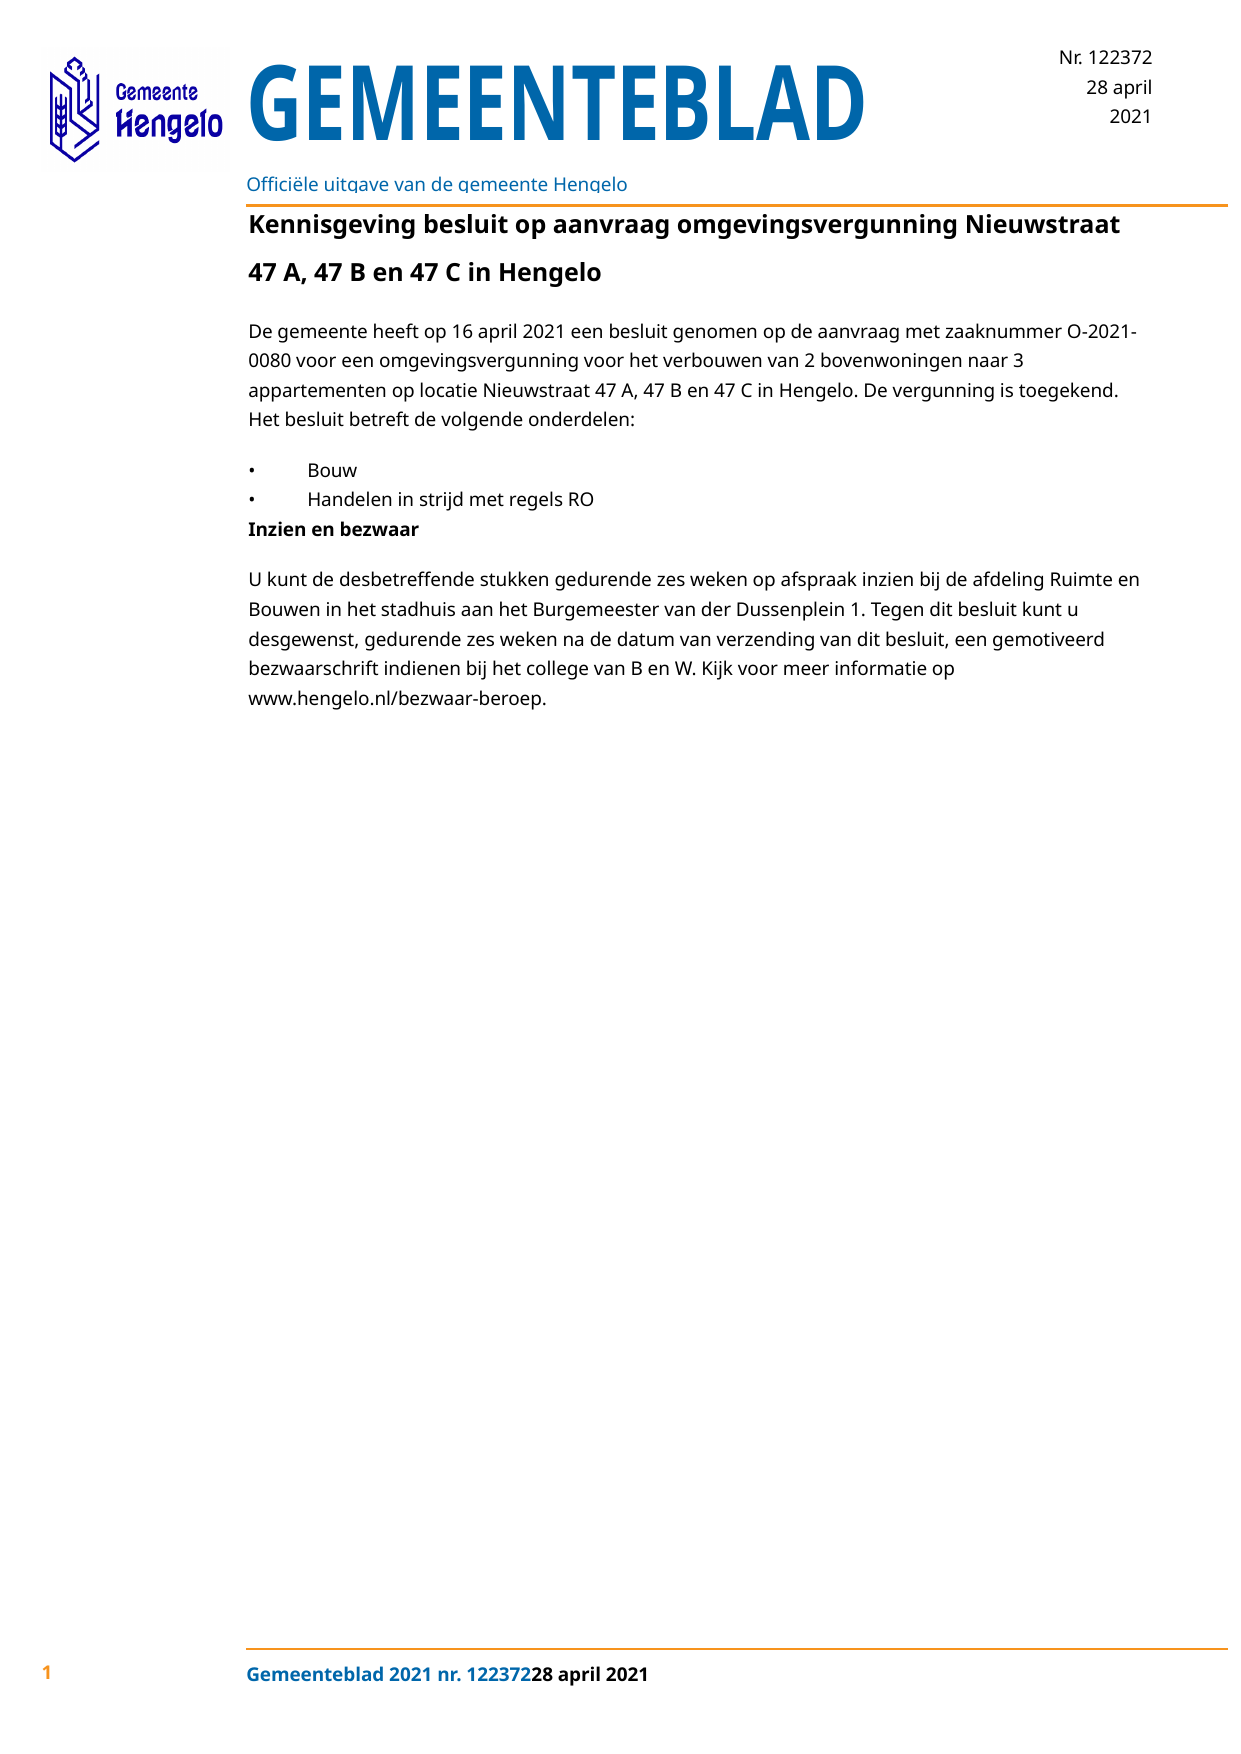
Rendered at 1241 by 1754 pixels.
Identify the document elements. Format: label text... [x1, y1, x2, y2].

text U kunt de desbetreffende stukken gedurende zes weken op afspraak inzien bij de afdeling Ruimte en Bouwen in het stadhuis aan het Burgemeester van der Dussenplein 1. Tegen dit besluit kunt u desgewenst, gedurende zes weken na de datum van verzending van dit besluit, een gemotiveerd bezwaarschrift indienen bij het college van B en W. Kijk voor meer informatie op www.hengelo.nl/bezwaar-beroep. [248, 567, 1152, 711]
text Inzien en bezwaar [248, 516, 1152, 542]
list Bouw [248, 457, 1152, 483]
picture [41, 47, 231, 172]
text De gemeente heeft op 16 april 2021 een besluit genomen op de aanvraag met zaaknummer O-2021-0080 voor een omgevingsvergunning voor het verbouwen van 2 bovenwoningen naar 3 appartementen op locatie Nieuwstraat 47 A, 47 B en 47 C in Hengelo. De vergunning is toegekend. Het besluit betreft de volgende onderdelen: [248, 318, 1152, 432]
text Kennisgeving besluit op aanvraag omgevingsvergunning Nieuwstraat 47 A, 47 B en 47 C in Hengelo [248, 207, 1152, 288]
list Handelen in strijd met regels RO [248, 487, 1152, 512]
